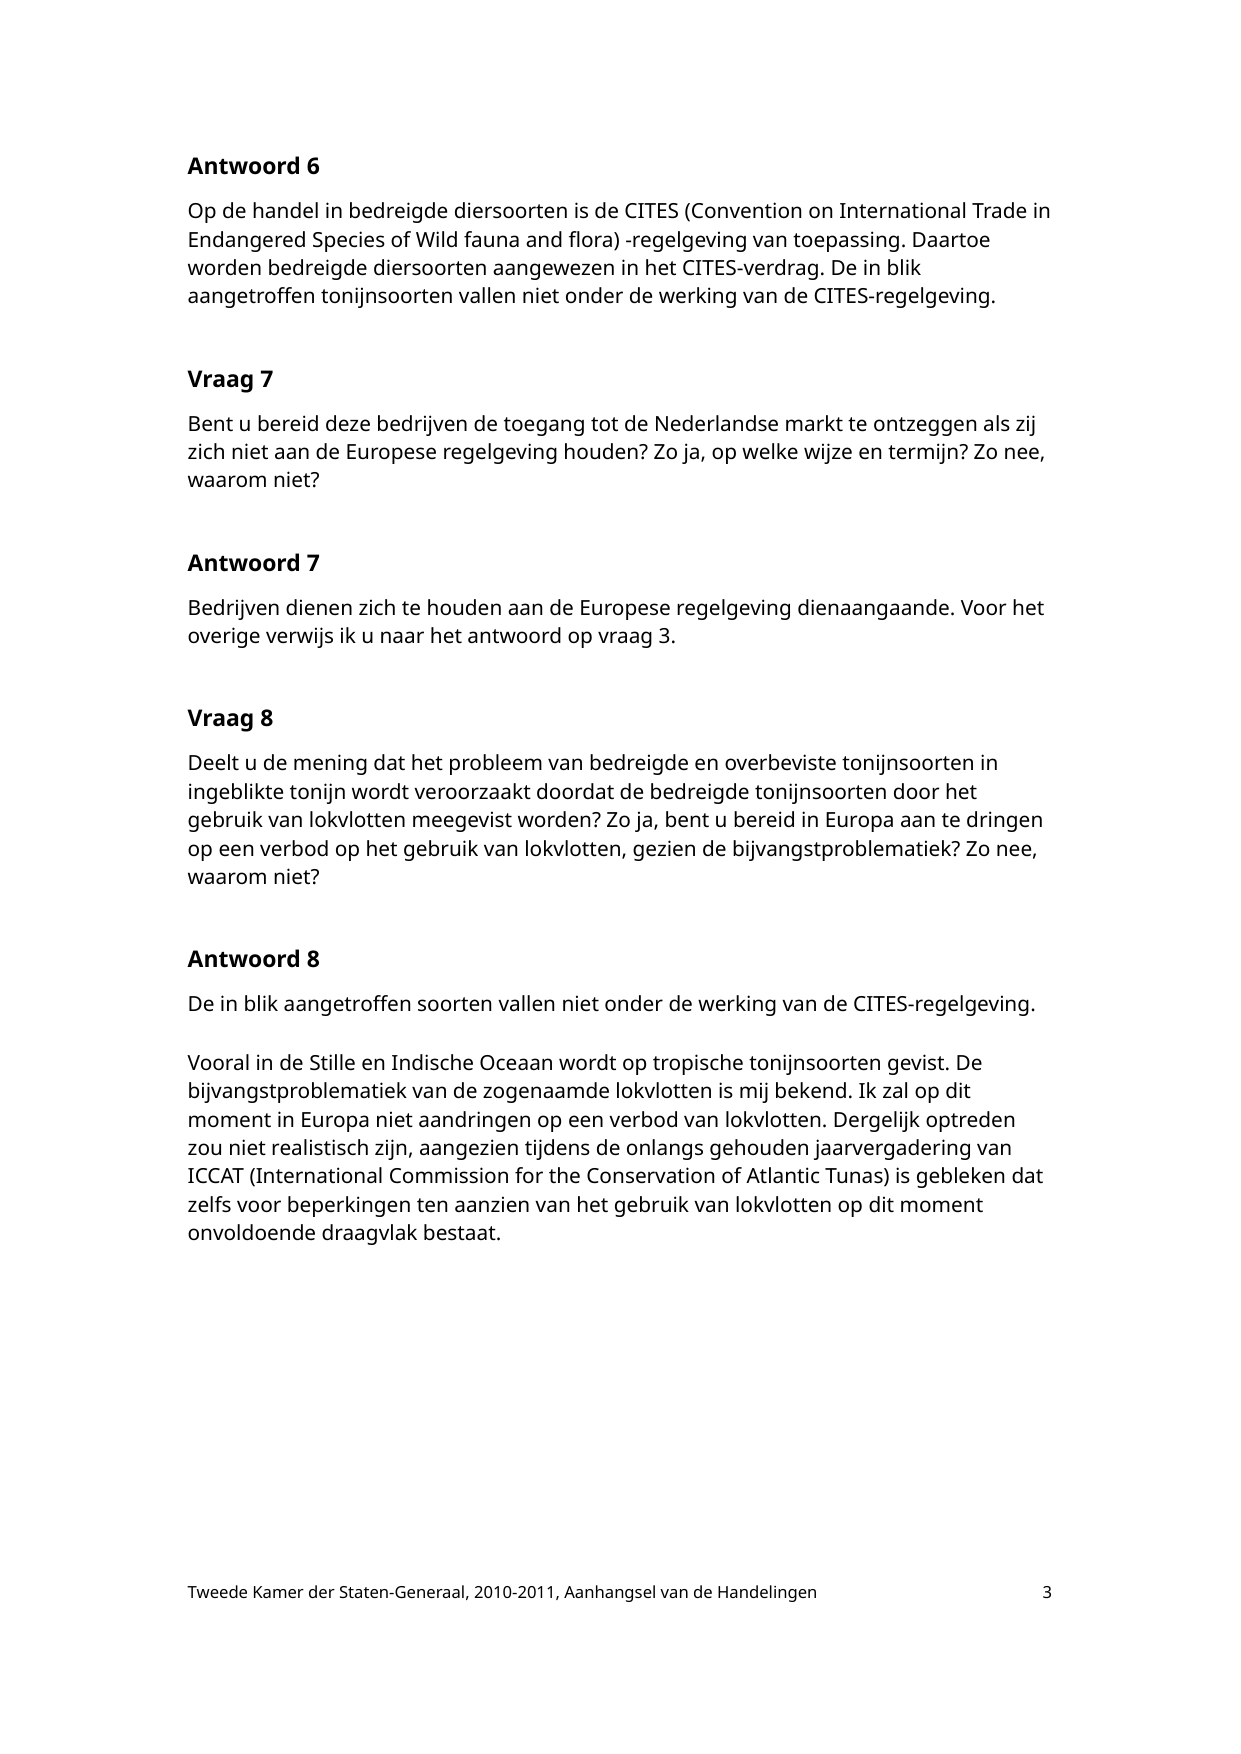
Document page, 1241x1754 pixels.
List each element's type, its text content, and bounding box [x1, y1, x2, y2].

text Deelt u de mening dat het probleem van bedreigde en overbeviste tonijnsoorten in ingeblikte tonijn wordt veroorzaakt doordat de bedreigde tonijnsoorten door het gebruik van lokvlotten meegevist worden? Zo ja, bent u bereid in Europa aan te dringen op een verbod op het gebruik van lokvlotten, gezien de bijvangstproblematiek? Zo nee, waarom niet? [187, 748, 1053, 891]
subtitle Vraag 7 [187, 362, 1053, 394]
text Op de handel in bedreigde diersoorten is de CITES (Convention on International Trade in Endangered Species of Wild fauna and flora) -regelgeving van toepassing. Daartoe worden bedreigde diersoorten aangewezen in het CITES-verdrag. De in blik aangetroffen tonijnsoorten vallen niet onder de werking van de CITES-regelgeving. [187, 196, 1053, 310]
text Bedrijven dienen zich te houden aan de Europese regelgeving dienaangaande. Voor het overige verwijs ik u naar het antwoord op vraag 3. [187, 593, 1053, 650]
text De in blik aangetroffen soorten vallen niet onder de werking van de CITES-regelgeving. [187, 989, 1053, 1018]
text Vooral in de Stille en Indische Oceaan wordt op tropische tonijnsoorten gevist. De bijvangstproblematiek van de zogenaamde lokvlotten is mij bekend. Ik zal op dit moment in Europa niet aandringen op een verbod van lokvlotten. Dergelijk optreden zou niet realistisch zijn, aangezien tijdens de onlangs gehouden jaarvergadering van ICCAT (International Commission for the Conservation of Atlantic Tunas) is gebleken dat zelfs voor beperkingen ten aanzien van het gebruik van lokvlotten op dit moment onvoldoende draagvlak bestaat. [187, 1048, 1053, 1247]
text Bent u bereid deze bedrijven de toegang tot de Nederlandse markt te ontzeggen als zij zich niet aan de Europese regelgeving houden? Zo ja, op welke wijze en termijn? Zo nee, waarom niet? [187, 409, 1053, 494]
subtitle Antwoord 8 [187, 943, 1053, 974]
subtitle Antwoord 7 [187, 547, 1053, 578]
subtitle Antwoord 6 [187, 150, 1053, 181]
subtitle Vraag 8 [187, 702, 1053, 733]
